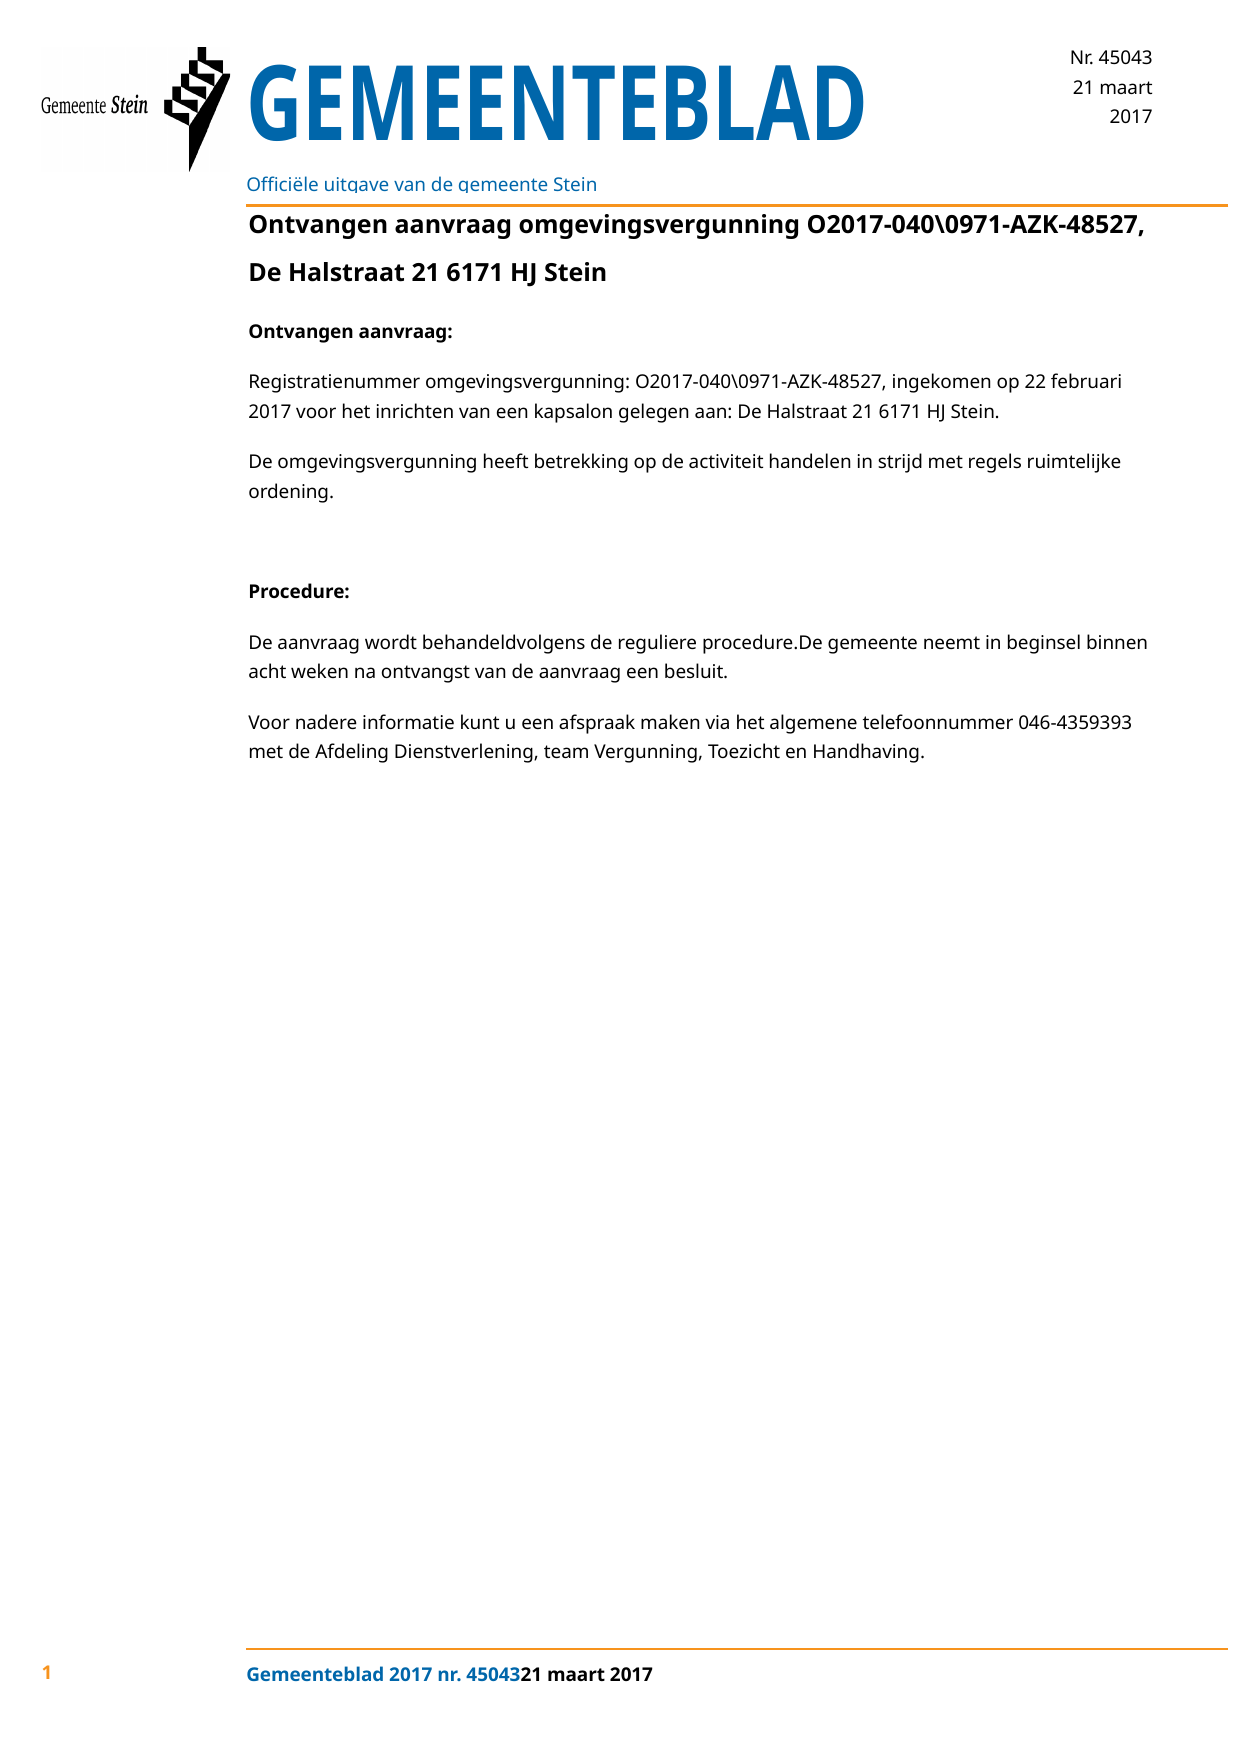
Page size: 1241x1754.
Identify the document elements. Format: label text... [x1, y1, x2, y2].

text De omgevingsvergunning heeft betrekking op de activiteit handelen in strijd met regels ruimtelijke ordening. [248, 448, 1152, 504]
text Ontvangen aanvraag omgevingsvergunning O2017-040\0971-AZK-48527, De Halstraat 21 6171 HJ Stein [248, 207, 1152, 288]
text Voor nadere informatie kunt u een afspraak maken via het algemene telefoonnummer 046-4359393 met de Afdeling Dienstverlening, team Vergunning, Toezicht en Handhaving. [248, 709, 1152, 764]
text De aanvraag wordt behandeldvolgens de reguliere procedure.De gemeente neemt in beginsel binnen acht weken na ontvangst van de aanvraag een besluit. [248, 629, 1152, 684]
text Ontvangen aanvraag: [248, 318, 1152, 344]
text Procedure: [248, 579, 1152, 604]
picture [41, 47, 231, 172]
text Registratienummer omgevingsvergunning: O2017-040\0971-AZK-48527, ingekomen op 22 februari 2017 voor het inrichten van een kapsalon gelegen aan: De Halstraat 21 6171 HJ Stein. [248, 368, 1152, 424]
